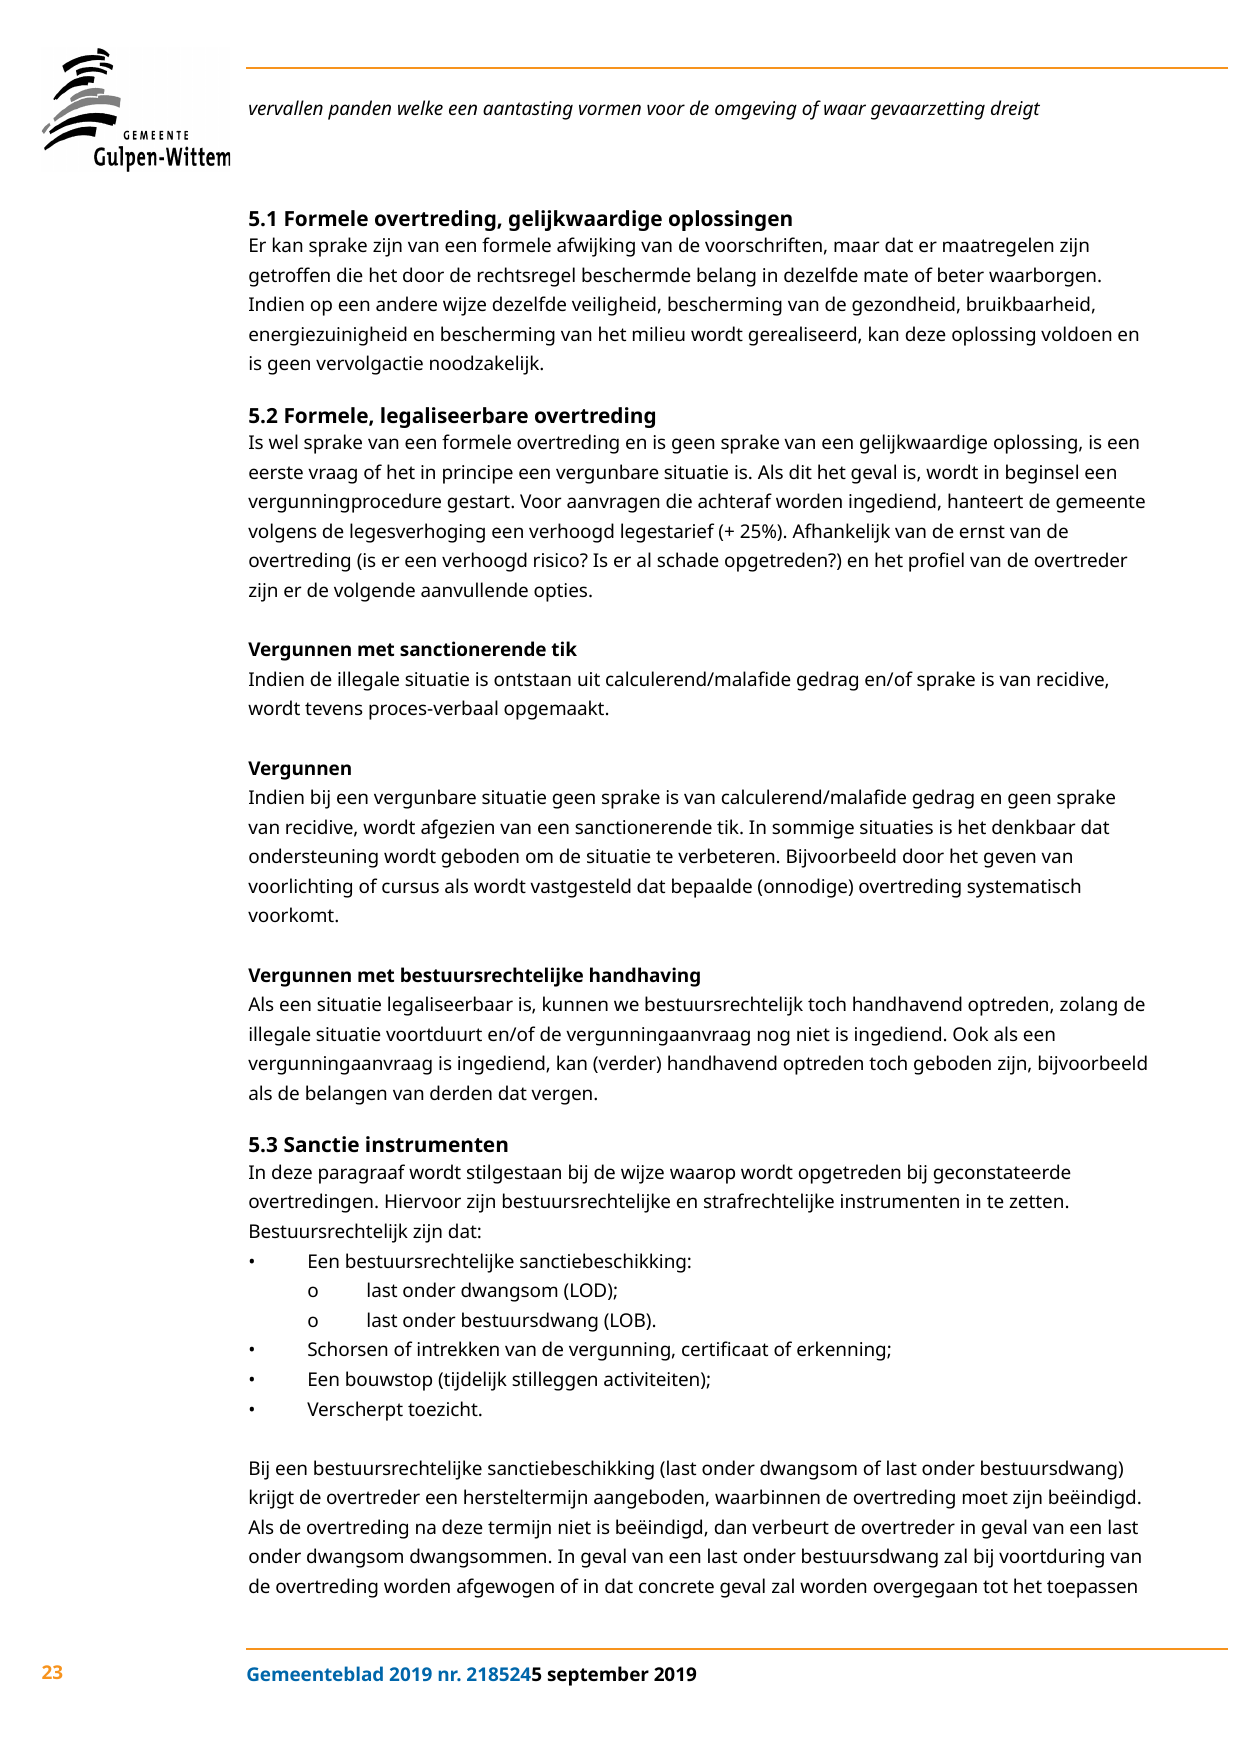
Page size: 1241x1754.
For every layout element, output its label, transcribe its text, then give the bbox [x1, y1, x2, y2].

text Als een situatie legaliseerbaar is, kunnen we bestuursrechtelijk toch handhavend optreden, zolang de illegale situatie voortduurt en/of de vergunningaanvraag nog niet is ingediend. Ook als een vergunningaanvraag is ingediend, kan (verder) handhavend optreden toch geboden zijn, bijvoorbeeld als de belangen van derden dat vergen. [248, 991, 1152, 1106]
list last onder dwangsom (LOD); [307, 1277, 1152, 1303]
list Schorsen of intrekken van de vergunning, certificaat of erkenning; [248, 1337, 1152, 1362]
text Vergunnen [248, 755, 1152, 781]
list Een bouwstop (tijdelijk stilleggen activiteiten); [248, 1366, 1152, 1392]
text 5.1 Formele overtreding, gelijkwaardige oplossingen [248, 204, 1152, 232]
picture [41, 47, 231, 172]
text Indien de illegale situatie is ontstaan uit calculerend/malafide gedrag en/of sprake is van recidive, wordt tevens proces-verbaal opgemaakt. [248, 666, 1152, 721]
text Bij een bestuursrechtelijke sanctiebeschikking (last onder dwangsom of last onder bestuursdwang) krijgt de overtreder een hersteltermijn aangeboden, waarbinnen de overtreding moet zijn beëindigd. Als de overtreding na deze termijn niet is beëindigd, dan verbeurt de overtreder in geval van een last onder dwangsom dwangsommen. In geval van een last onder bestuursdwang zal bij voortduring van de overtreding worden afgewogen of in dat concrete geval zal worden overgegaan tot het toepassen [248, 1455, 1152, 1599]
list Een bestuursrechtelijke sanctiebeschikking: [248, 1248, 1152, 1273]
table_header vervallen panden welke een aantasting vormen voor de omgeving of waar gevaarzetting dreigt [248, 95, 1152, 150]
list last onder bestuursdwang (LOB). [307, 1307, 1152, 1333]
text Vergunnen met bestuursrechtelijke handhaving [248, 962, 1152, 988]
text Er kan sprake zijn van een formele afwijking van de voorschriften, maar dat er maatregelen zijn getroffen die het door de rechtsregel beschermde belang in dezelfde mate of beter waarborgen. Indien op een andere wijze dezelfde veiligheid, bescherming van de gezondheid, bruikbaarheid, energiezuinigheid en bescherming van het milieu wordt gerealiseerd, kan deze oplossing voldoen en is geen vervolgactie noodzakelijk. [248, 232, 1152, 376]
text 5.2 Formele, legaliseerbare overtreding [248, 401, 1152, 429]
text In deze paragraaf wordt stilgestaan bij de wijze waarop wordt opgetreden bij geconstateerde overtredingen. Hiervoor zijn bestuursrechtelijke en strafrechtelijke instrumenten in te zetten. Bestuursrechtelijk zijn dat: [248, 1159, 1152, 1244]
text 5.3 Sanctie instrumenten [248, 1131, 1152, 1159]
text Indien bij een vergunbare situatie geen sprake is van calculerend/malafide gedrag en geen sprake van recidive, wordt afgezien van een sanctionerende tik. In sommige situaties is het denkbaar dat ondersteuning wordt geboden om de situatie te verbeteren. Bijvoorbeeld door het geven van voorlichting of cursus als wordt vastgesteld dat bepaalde (onnodige) overtreding systematisch voorkomt. [248, 784, 1152, 928]
text Is wel sprake van een formele overtreding en is geen sprake van een gelijkwaardige oplossing, is een eerste vraag of het in principe een vergunbare situatie is. Als dit het geval is, wordt in beginsel een vergunningprocedure gestart. Voor aanvragen die achteraf worden ingediend, hanteert de gemeente volgens de legesverhoging een verhoogd legestarief (+ 25%). Afhankelijk van de ernst van de overtreding (is er een verhoogd risico? Is er al schade opgetreden?) en het profiel van de overtreder zijn er de volgende aanvullende opties. [248, 429, 1152, 603]
list Verscherpt toezicht. [248, 1396, 1152, 1421]
text Vergunnen met sanctionerende tik [248, 636, 1152, 662]
